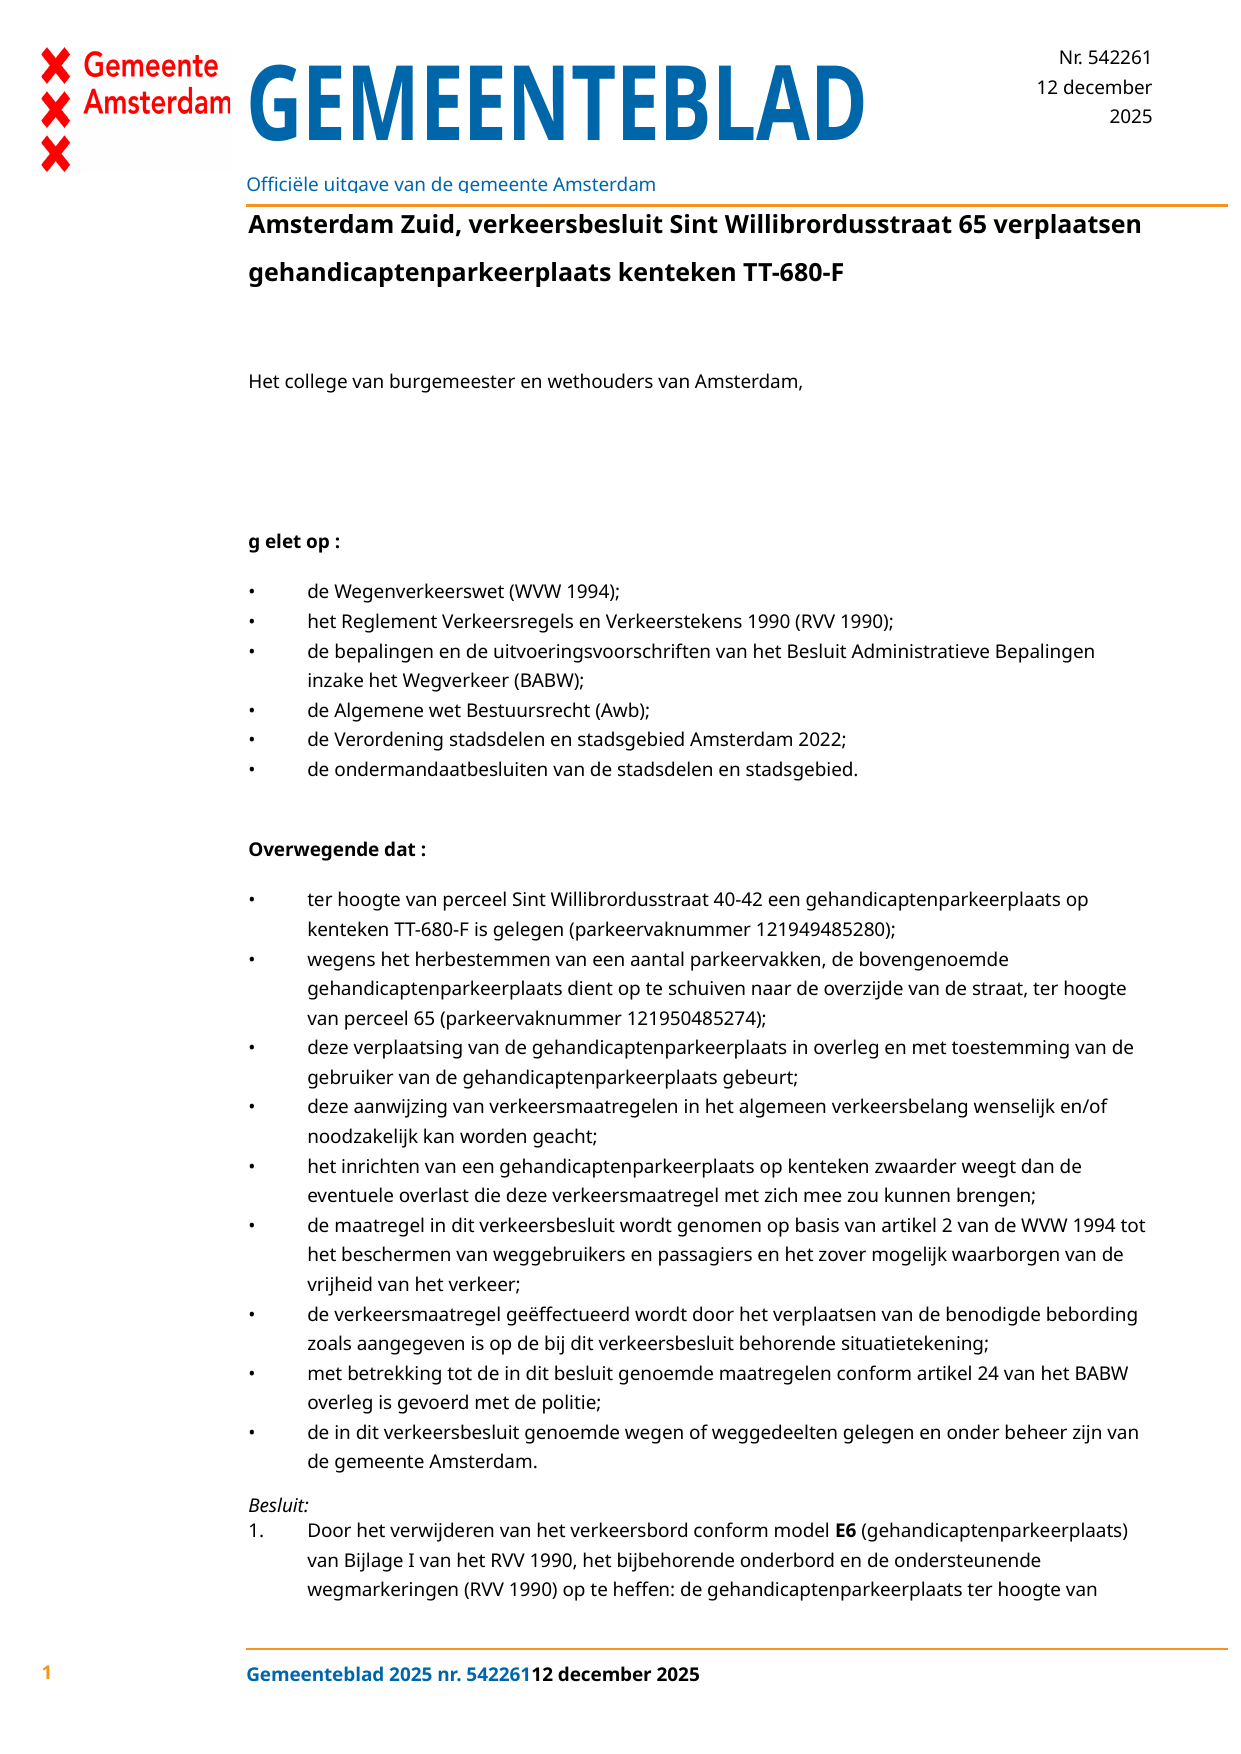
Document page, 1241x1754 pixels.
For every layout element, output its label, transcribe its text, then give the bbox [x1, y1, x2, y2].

list wegens het herbestemmen van een aantal parkeervakken, de bovengenoemde gehandicaptenparkeerplaats dient op te schuiven naar de overzijde van de straat, ter hoogte van perceel 65 (parkeervaknummer 121950485274); [248, 946, 1152, 1031]
text Besluit: [248, 1492, 1152, 1517]
list het inrichten van een gehandicaptenparkeerplaats op kenteken zwaarder weegt dan de eventuele overlast die deze verkeersmaatregel met zich mee zou kunnen brengen; [248, 1153, 1152, 1208]
text Het college van burgemeester en wethouders van Amsterdam, [248, 368, 1152, 394]
list de verkeersmaatregel geëffectueerd wordt door het verplaatsen van de benodigde bebording zoals aangegeven is op de bij dit verkeersbesluit behorende situatietekening; [248, 1301, 1152, 1356]
text Amsterdam Zuid, verkeersbesluit Sint Willibrordusstraat 65 verplaatsen gehandicaptenparkeerplaats kenteken TT-680-F [248, 207, 1152, 288]
list de Verordening stadsdelen en stadsgebied Amsterdam 2022; [248, 727, 1152, 752]
list de maatregel in dit verkeersbesluit wordt genomen op basis van artikel 2 van de WVW 1994 tot het beschermen van weggebruikers en passagiers en het zover mogelijk waarborgen van de vrijheid van het verkeer; [248, 1212, 1152, 1297]
picture [41, 47, 231, 172]
list de Algemene wet Bestuursrecht (Awb); [248, 697, 1152, 723]
list de in dit verkeersbesluit genoemde wegen of weggedeelten gelegen en onder beheer zijn van de gemeente Amsterdam. [248, 1419, 1152, 1474]
list het Reglement Verkeersregels en Verkeerstekens 1990 (RVV 1990); [248, 608, 1152, 634]
text Overwegende dat : [248, 836, 1152, 862]
list Door het verwijderen van het verkeersbord conform model E6 (gehandicaptenparkeerplaats) van Bijlage I van het RVV 1990, het bijbehorende onderbord en de ondersteunende wegmarkeringen (RVV 1990) op te heffen: de gehandicaptenparkeerplaats ter hoogte van [248, 1517, 1152, 1602]
list ter hoogte van perceel Sint Willibrordusstraat 40-42 een gehandicaptenparkeerplaats op kenteken TT-680-F is gelegen (parkeervaknummer 121949485280); [248, 887, 1152, 942]
list de bepalingen en de uitvoeringsvoorschriften van het Besluit Administratieve Bepalingen inzake het Wegverkeer (BABW); [248, 638, 1152, 693]
list deze aanwijzing van verkeersmaatregelen in het algemeen verkeersbelang wenselijk en/of noodzakelijk kan worden geacht; [248, 1094, 1152, 1149]
list de Wegenverkeerswet (WVW 1994); [248, 579, 1152, 604]
list deze verplaatsing van de gehandicaptenparkeerplaats in overleg en met toestemming van de gebruiker van de gehandicaptenparkeerplaats gebeurt; [248, 1034, 1152, 1090]
text g elet op : [248, 528, 1152, 554]
list de ondermandaatbesluiten van de stadsdelen en stadsgebied. [248, 756, 1152, 782]
list met betrekking tot de in dit besluit genoemde maatregelen conform artikel 24 van het BABW overleg is gevoerd met de politie; [248, 1360, 1152, 1415]
